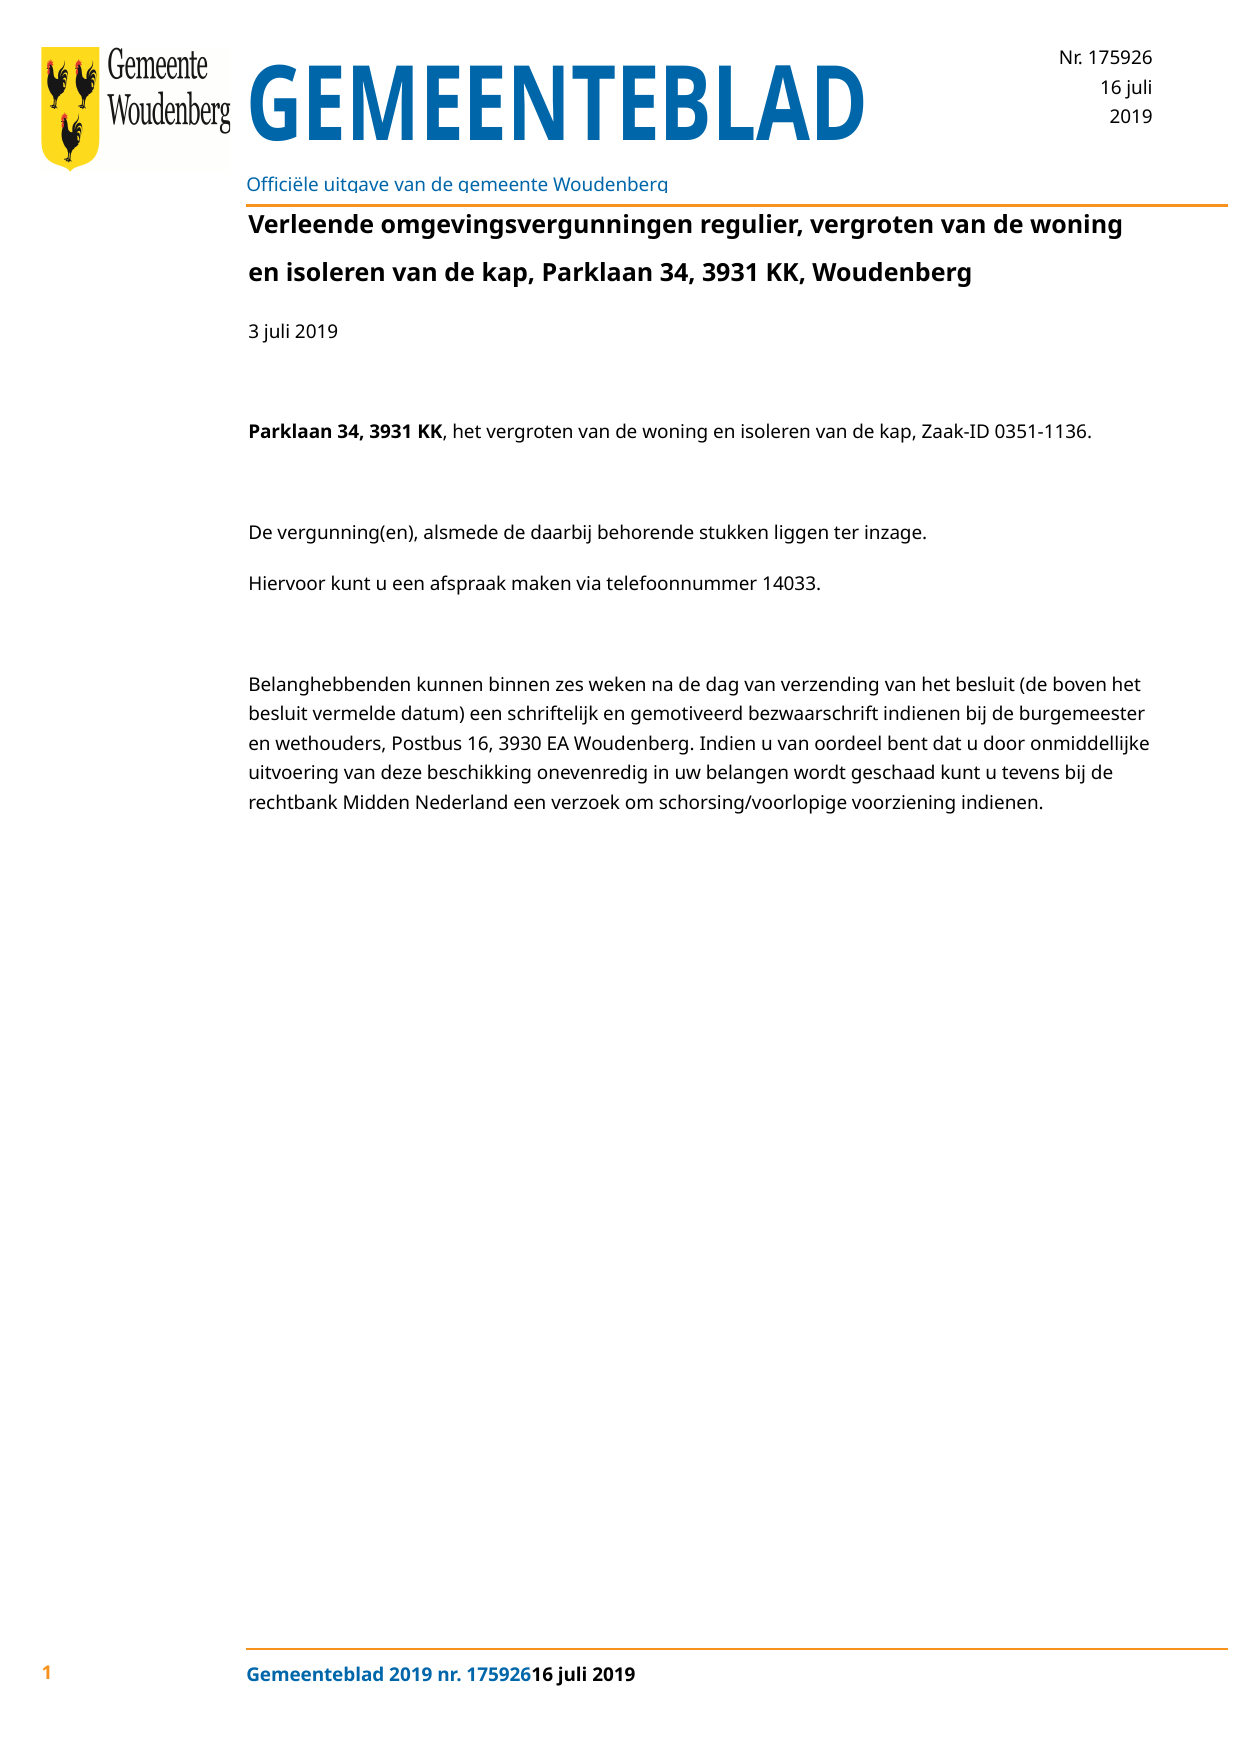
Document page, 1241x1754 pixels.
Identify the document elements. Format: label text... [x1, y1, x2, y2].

text De vergunning(en), alsmede de daarbij behorende stukken liggen ter inzage. [248, 519, 1152, 545]
text Belanghebbenden kunnen binnen zes weken na de dag van verzending van het besluit (de boven het besluit vermelde datum) een schriftelijk en gemotiveerd bezwaarschrift indienen bij de burgemeester en wethouders, Postbus 16, 3930 EA Woudenberg. Indien u van oordeel bent dat u door onmiddellijke uitvoering van deze beschikking onevenredig in uw belangen wordt geschaad kunt u tevens bij de rechtbank Midden Nederland een verzoek om schorsing/voorlopige voorziening indienen. [248, 671, 1152, 815]
text Parklaan 34, 3931 KK, het vergroten van de woning en isoleren van de kap, Zaak-ID 0351-1136. [248, 419, 1152, 444]
text 3 juli 2019 [248, 318, 1152, 344]
text Verleende omgevingsvergunningen regulier, vergroten van de woning en isoleren van de kap, Parklaan 34, 3931 KK, Woudenberg [248, 207, 1152, 288]
text Hiervoor kunt u een afspraak maken via telefoonnummer 14033. [248, 570, 1152, 596]
picture [41, 47, 231, 172]
